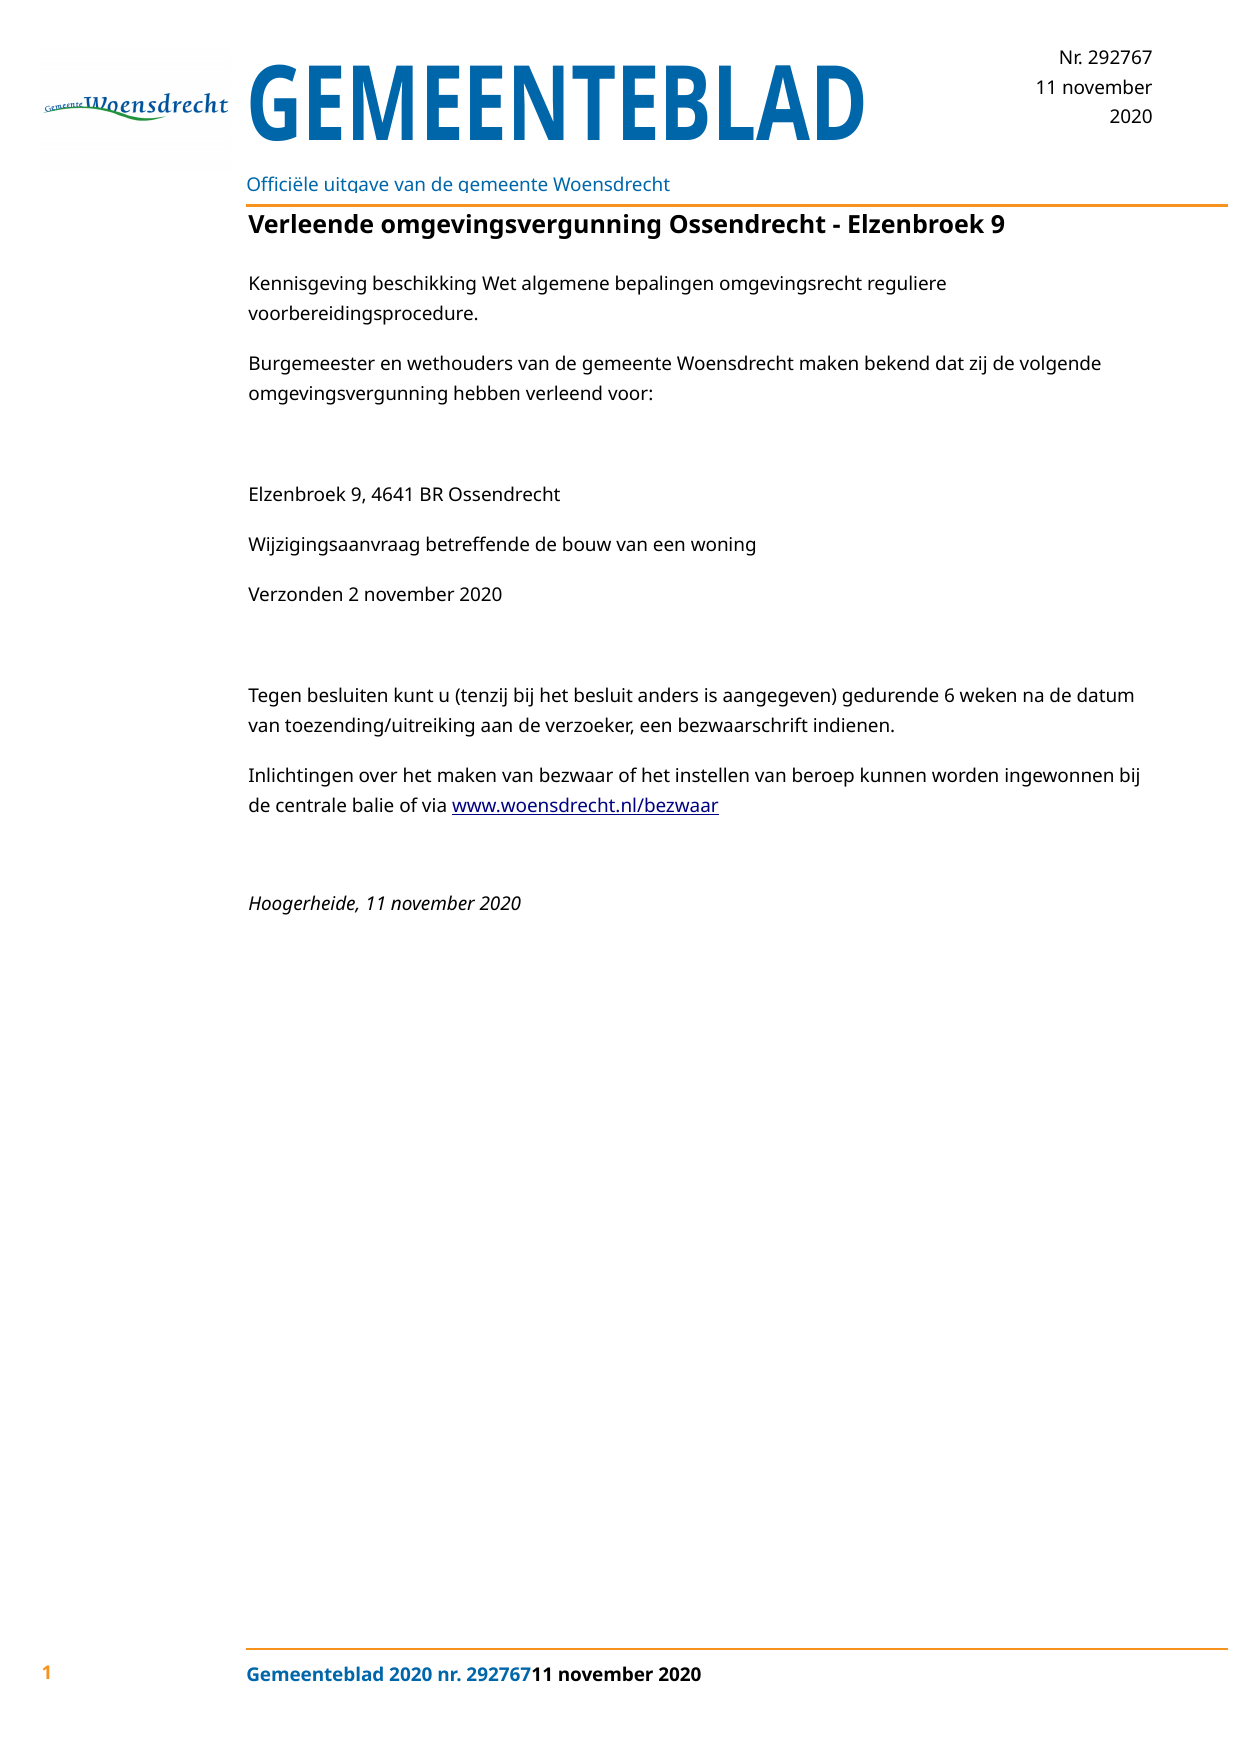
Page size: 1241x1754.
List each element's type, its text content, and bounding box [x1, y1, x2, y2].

text Verzonden 2 november 2020 [248, 582, 1152, 607]
text Inlichtingen over het maken van bezwaar of het instellen van beroep kunnen worden ingewonnen bij de centrale balie of via www.woensdrecht.nl/bezwaar [248, 762, 1152, 818]
text Hoogerheide, 11 november 2020 [248, 890, 1152, 916]
text Burgemeester en wethouders van de gemeente Woensdrecht maken bekend dat zij de volgende omgevingsvergunning hebben verleend voor: [248, 350, 1152, 406]
picture [41, 47, 231, 172]
text Tegen besluiten kunt u (tenzij bij het besluit anders is aangegeven) gedurende 6 weken na de datum van toezending/uitreiking aan de verzoeker, een bezwaarschrift indienen. [248, 682, 1152, 738]
text Elzenbroek 9, 4641 BR Ossendrecht [248, 481, 1152, 506]
text Kennisgeving beschikking Wet algemene bepalingen omgevingsrecht reguliere voorbereidingsprocedure. [248, 270, 1152, 326]
text Verleende omgevingsvergunning Ossendrecht - Elzenbroek 9 [248, 207, 1152, 241]
text Wijzigingsaanvraag betreffende de bouw van een woning [248, 531, 1152, 557]
